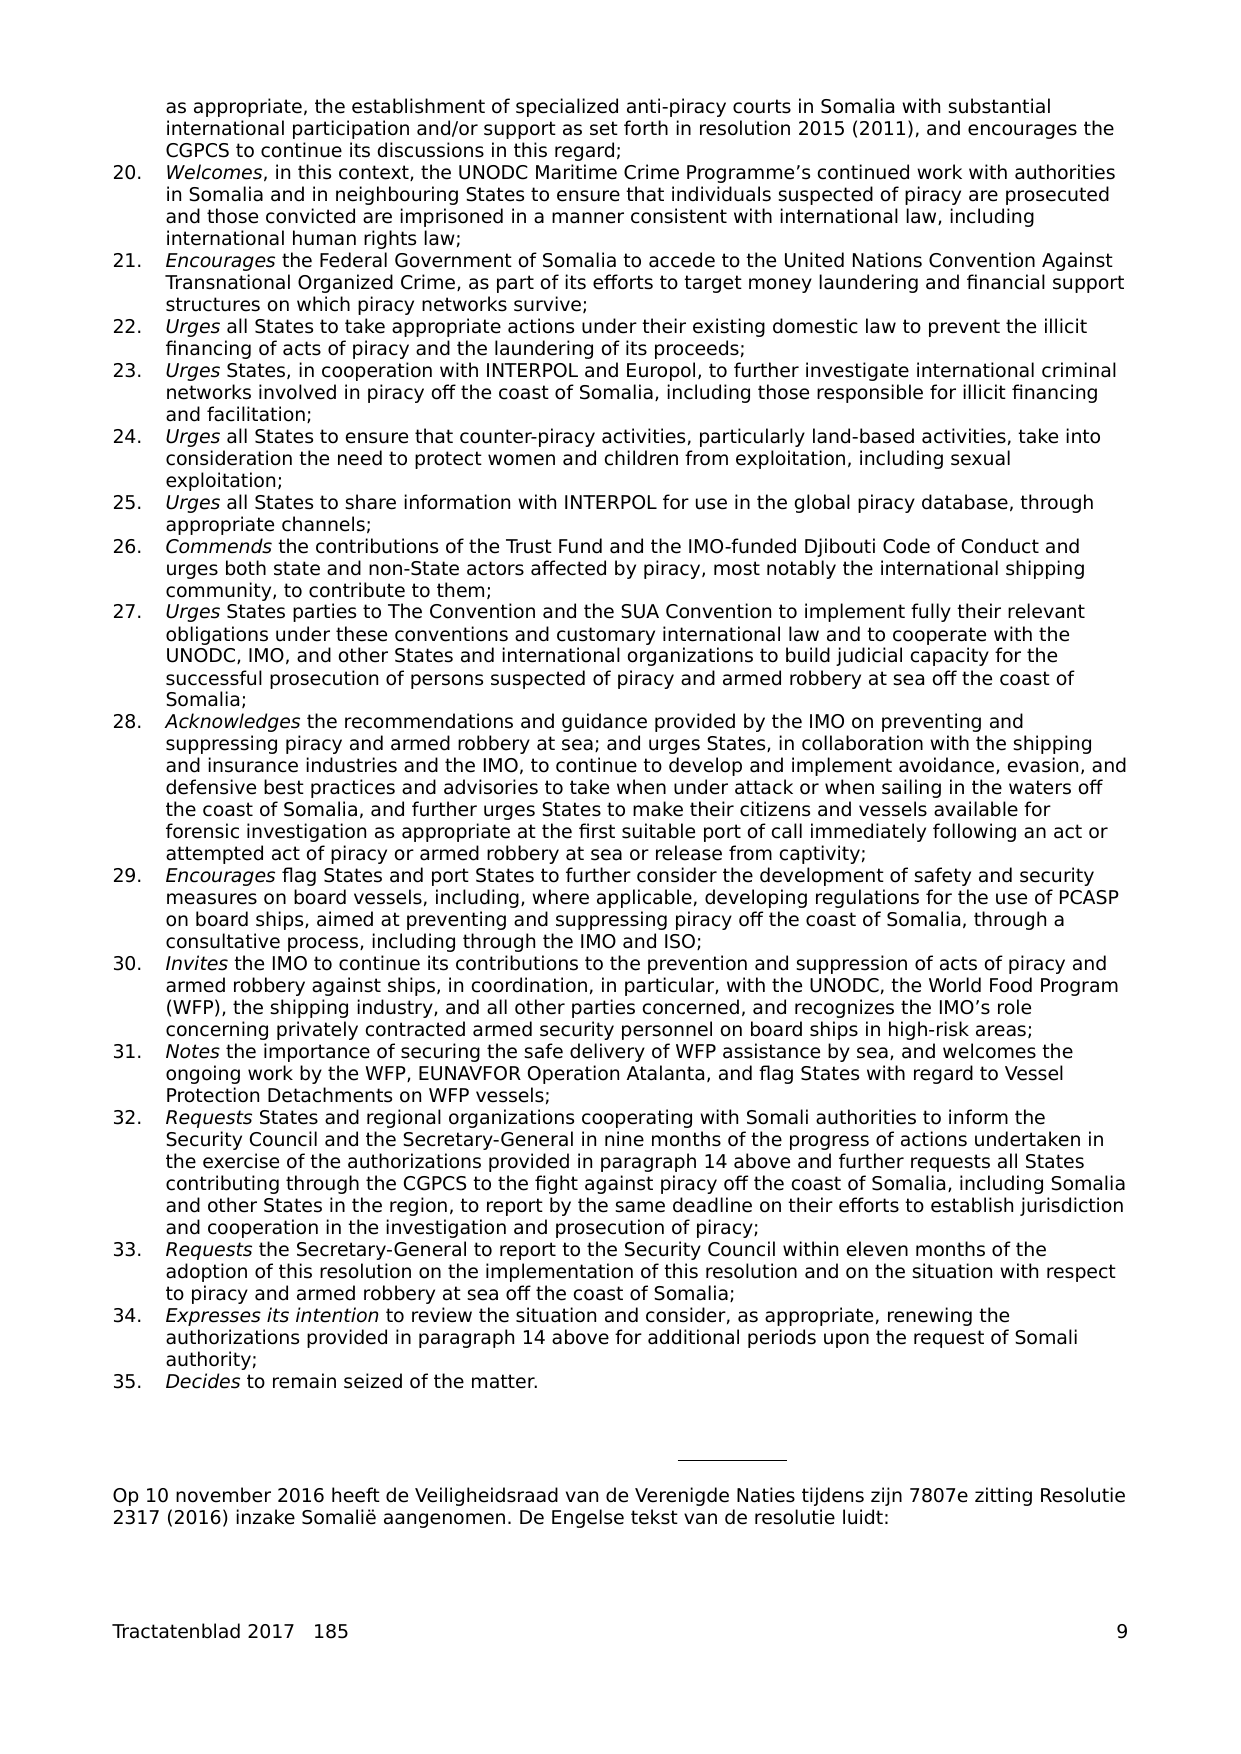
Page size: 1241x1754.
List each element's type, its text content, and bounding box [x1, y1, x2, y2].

text 29. Encourages flag States and port States to further consider the development of safety and security measures on board vessels, including, where applicable, developing regulations for the use of PCASP on board ships, aimed at preventing and suppressing piracy off the coast of Somalia, through a consultative process, including through the IMO and ISO; [112, 865, 1128, 953]
text 21. Encourages the Federal Government of Somalia to accede to the United Nations Convention Against Transnational Organized Crime, as part of its efforts to target money laundering and financial support structures on which piracy networks survive; [112, 250, 1128, 316]
text 31. Notes the importance of securing the safe delivery of WFP assistance by sea, and welcomes the ongoing work by the WFP, EUNAVFOR Operation Atalanta, and flag States with regard to Vessel Protection Detachments on WFP vessels; [112, 1041, 1128, 1107]
text 25. Urges all States to share information with INTERPOL for use in the global piracy database, through appropriate channels; [112, 492, 1128, 536]
text 34. Expresses its intention to review the situation and consider, as appropriate, renewing the authorizations provided in paragraph 14 above for additional periods upon the request of Somali authority; [112, 1305, 1128, 1371]
text 33. Requests the Secretary-General to report to the Security Council within eleven months of the adoption of this resolution on the implementation of this resolution and on the situation with respect to piracy and armed robbery at sea off the coast of Somalia; [112, 1239, 1128, 1305]
text 35. Decides to remain seized of the matter. [112, 1371, 1128, 1393]
text Op 10 november 2016 heeft de Veiligheidsraad van de Verenigde Naties tijdens zijn 7807e zitting Resolutie 2317 (2016) inzake Somalië aangenomen. De Engelse tekst van de resolutie luidt: [112, 1485, 1128, 1529]
text 24. Urges all States to ensure that counter-piracy activities, particularly land-based activities, take into consideration the need to protect women and children from exploitation, including sexual exploitation; [112, 426, 1128, 492]
text 28. Acknowledges the recommendations and guidance provided by the IMO on preventing and suppressing piracy and armed robbery at sea; and urges States, in collaboration with the shipping and insurance industries and the IMO, to continue to develop and implement avoidance, evasion, and defensive best practices and advisories to take when under attack or when sailing in the waters off the coast of Somalia, and further urges States to make their citizens and vessels available for forensic investigation as appropriate at the first suitable port of call immediately following an act or attempted act of piracy or armed robbery at sea or release from captivity; [112, 711, 1128, 865]
text 20. Welcomes, in this context, the UNODC Maritime Crime Programme’s continued work with authorities in Somalia and in neighbouring States to ensure that individuals suspected of piracy are prosecuted and those convicted are imprisoned in a manner consistent with international law, including international human rights law; [112, 162, 1128, 250]
text 26. Commends the contributions of the Trust Fund and the IMO-funded Djibouti Code of Conduct and urges both state and non-State actors affected by piracy, most notably the international shipping community, to contribute to them; [112, 536, 1128, 601]
text 27. Urges States parties to The Convention and the SUA Convention to implement fully their relevant obligations under these conventions and customary international law and to cooperate with the UNODC, IMO, and other States and international organizations to build judicial capacity for the successful prosecution of persons suspected of piracy and armed robbery at sea off the coast of Somalia; [112, 601, 1128, 711]
text 23. Urges States, in cooperation with INTERPOL and Europol, to further investigate international criminal networks involved in piracy off the coast of Somalia, including those responsible for illicit financing and facilitation; [112, 360, 1128, 426]
text as appropriate, the establishment of specialized anti-piracy courts in Somalia with substantial international participation and/or support as set forth in resolution 2015 (2011), and encourages the CGPCS to continue its discussions in this regard; [112, 96, 1128, 162]
text 32. Requests States and regional organizations cooperating with Somali authorities to inform the Security Council and the Secretary-General in nine months of the progress of actions undertaken in the exercise of the authorizations provided in paragraph 14 above and further requests all States contributing through the CGPCS to the fight against piracy off the coast of Somalia, including Somalia and other States in the region, to report by the same deadline on their efforts to establish jurisdiction and cooperation in the investigation and prosecution of piracy; [112, 1107, 1128, 1239]
text 30. Invites the IMO to continue its contributions to the prevention and suppression of acts of piracy and armed robbery against ships, in coordination, in particular, with the UNODC, the World Food Program (WFP), the shipping industry, and all other parties concerned, and recognizes the IMO’s role concerning privately contracted armed security personnel on board ships in high-risk areas; [112, 953, 1128, 1041]
text 22. Urges all States to take appropriate actions under their existing domestic law to prevent the illicit financing of acts of piracy and the laundering of its proceeds; [112, 316, 1128, 360]
